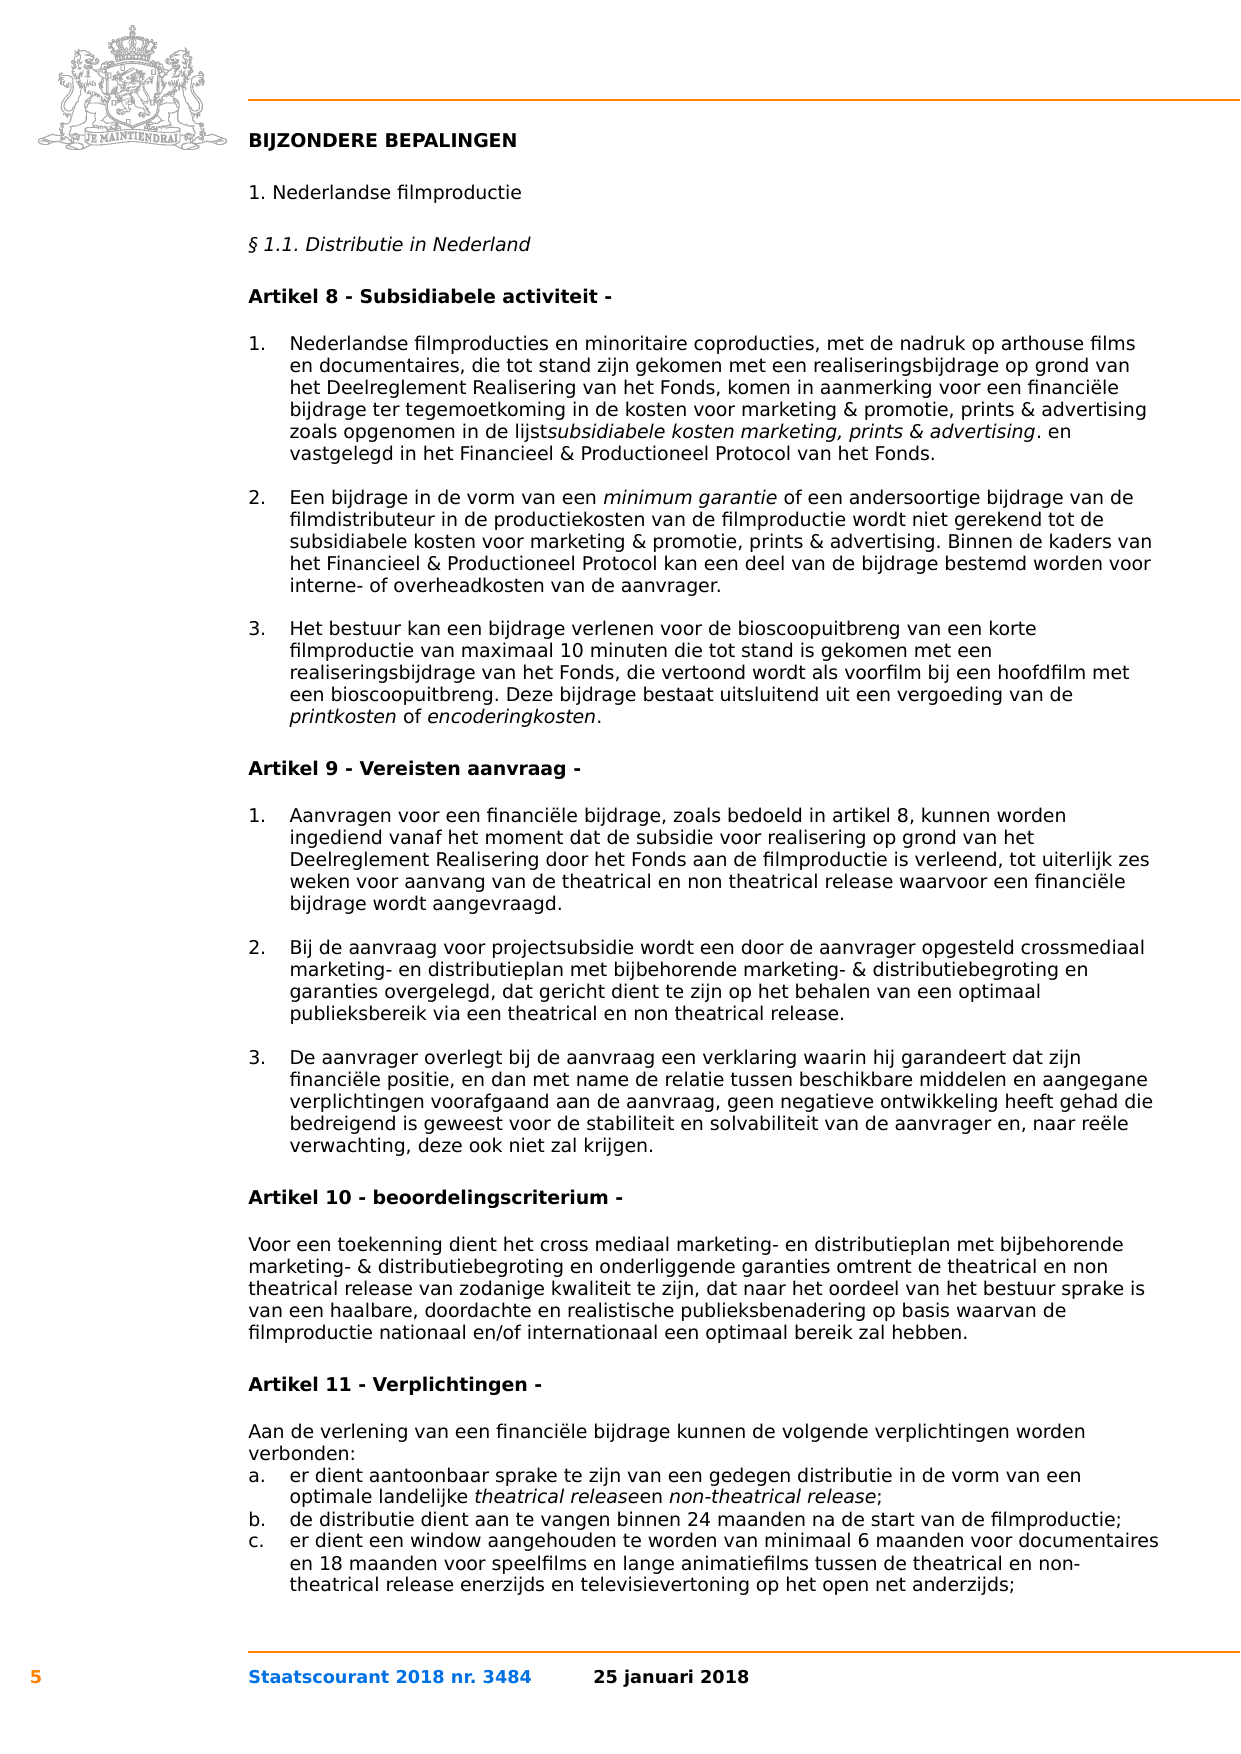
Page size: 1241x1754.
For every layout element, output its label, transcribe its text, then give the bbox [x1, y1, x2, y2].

text 2. Bij de aanvraag voor projectsubsidie wordt een door de aanvrager opgesteld crossmediaal marketing- en distributieplan met bijbehorende marketing- & distributiebegroting en garanties overgelegd, dat gericht dient te zijn op het behalen van een optimaal publieksbereik via een theatrical en non theatrical release. [248, 937, 1163, 1025]
subtitle Artikel 10 - beoordelingscriterium - [248, 1187, 1163, 1209]
text 1. Aanvragen voor een financiële bijdrage, zoals bedoeld in artikel 8, kunnen worden ingediend vanaf het moment dat de subsidie voor realisering op grond van het Deelreglement Realisering door het Fonds aan de filmproductie is verleend, tot uiterlijk zes weken voor aanvang van de theatrical en non theatrical release waarvoor een financiële bijdrage wordt aangevraagd. [248, 805, 1163, 915]
text Aan de verlening van een financiële bijdrage kunnen de volgende verplichtingen worden verbonden: [248, 1421, 1163, 1464]
text 1. Nederlandse filmproducties en minoritaire coproducties, met de nadruk op arthouse films en documentaires, die tot stand zijn gekomen met een realiseringsbijdrage op grond van het Deelreglement Realisering van het Fonds, komen in aanmerking voor een financiële bijdrage ter tegemoetkoming in de kosten voor marketing & promotie, prints & advertising zoals opgenomen in de lijstsubsidiabele kosten marketing, prints & advertising. en vastgelegd in het Financieel & Productioneel Protocol van het Fonds. [248, 333, 1163, 465]
text 3. Het bestuur kan een bijdrage verlenen voor de bioscoopuitbreng van een korte filmproductie van maximaal 10 minuten die tot stand is gekomen met een realiseringsbijdrage van het Fonds, die vertoond wordt als voorfilm bij een hoofdfilm met een bioscoopuitbreng. Deze bijdrage bestaat uitsluitend uit een vergoeding van de printkosten of encoderingkosten. [248, 618, 1163, 728]
subtitle Artikel 9 - Vereisten aanvraag - [248, 758, 1163, 780]
picture [38, 25, 227, 150]
text 3. De aanvrager overlegt bij de aanvraag een verklaring waarin hij garandeert dat zijn financiële positie, en dan met name de relatie tussen beschikbare middelen en aangegane verplichtingen voorafgaand aan de aanvraag, geen negatieve ontwikkeling heeft gehad die bedreigend is geweest voor de stabiliteit en solvabiliteit van de aanvrager en, naar reële verwachting, deze ook niet zal krijgen. [248, 1047, 1163, 1157]
subtitle § 1.1. Distributie in Nederland [248, 234, 1163, 256]
subtitle 1. Nederlandse filmproductie [248, 182, 1163, 204]
text 2. Een bijdrage in de vorm van een minimum garantie of een andersoortige bijdrage van de filmdistributeur in de productiekosten van de filmproductie wordt niet gerekend tot de subsidiabele kosten voor marketing & promotie, prints & advertising. Binnen de kaders van het Financieel & Productioneel Protocol kan een deel van de bijdrage bestemd worden voor interne- of overheadkosten van de aanvrager. [248, 487, 1163, 596]
subtitle Artikel 11 - Verplichtingen - [248, 1373, 1163, 1396]
text Voor een toekenning dient het cross mediaal marketing- en distributieplan met bijbehorende marketing- & distributiebegroting en onderliggende garanties omtrent de theatrical en non theatrical release van zodanige kwaliteit te zijn, dat naar het oordeel van het bestuur sprake is van een haalbare, doordachte en realistische publieksbenadering op basis waarvan de filmproductie nationaal en/of internationaal een optimaal bereik zal hebben. [248, 1234, 1163, 1343]
subtitle BIJZONDERE BEPALINGEN [248, 130, 1163, 152]
text a. er dient aantoonbaar sprake te zijn van een gedegen distributie in de vorm van een optimale landelijke theatrical releaseen non-theatrical release; [248, 1464, 1163, 1508]
text c. er dient een window aangehouden te worden van minimaal 6 maanden voor documentaires en 18 maanden voor speelfilms en lange animatiefilms tussen de theatrical en non-theatrical release enerzijds en televisievertoning op het open net anderzijds; [248, 1530, 1163, 1596]
text b. de distributie dient aan te vangen binnen 24 maanden na de start van de filmproductie; [248, 1508, 1163, 1530]
subtitle Artikel 8 - Subsidiabele activiteit - [248, 286, 1163, 308]
